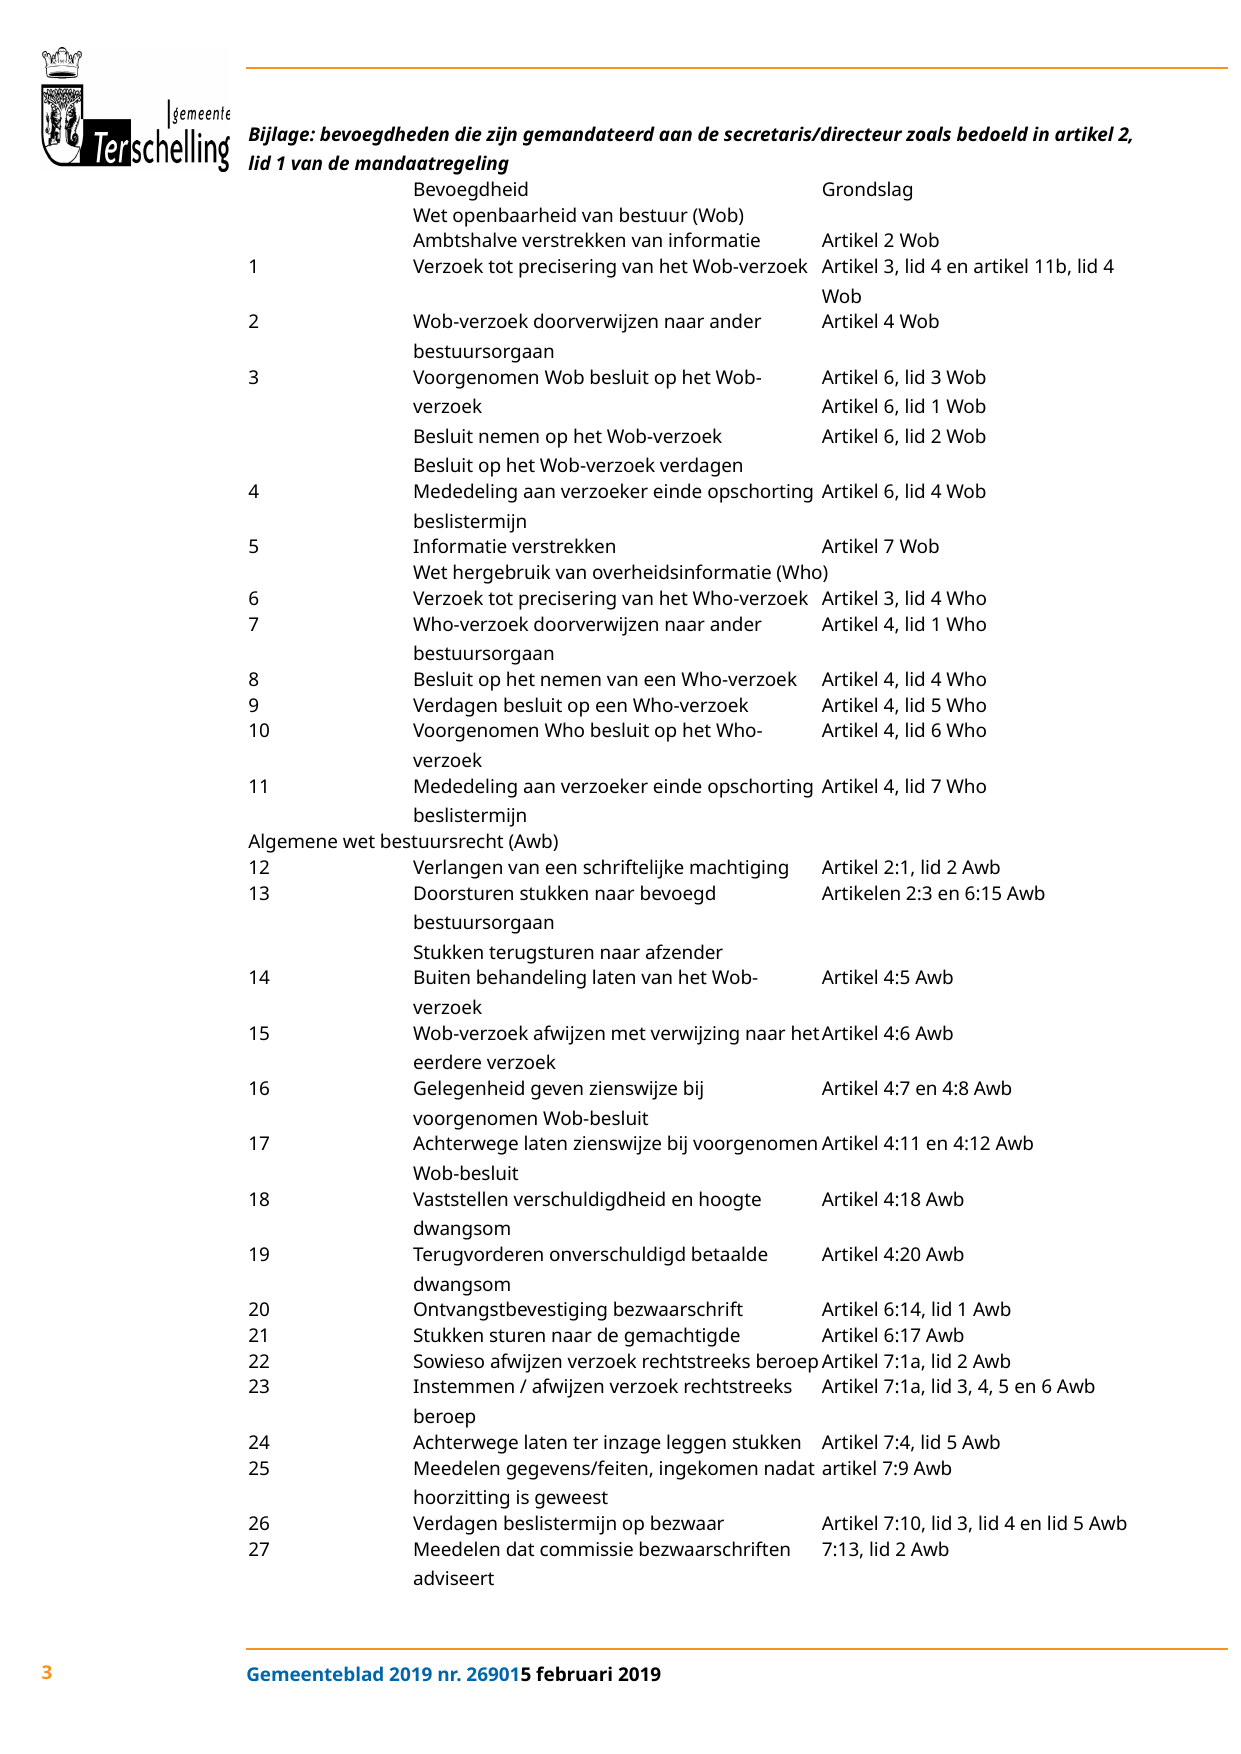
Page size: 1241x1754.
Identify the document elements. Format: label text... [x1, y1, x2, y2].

table_cell 7:13, lid 2 Awb [822, 1536, 1152, 1591]
table_cell Verzoek tot precisering van het Who-verzoek [413, 585, 822, 611]
table_cell Instemmen / afwijzen verzoek rechtstreeks beroep [413, 1374, 822, 1429]
table_cell Artikel 6:14, lid 1 Awb [822, 1296, 1152, 1322]
table_cell 18 [248, 1186, 413, 1241]
table_header Bijlage: bevoegdheden die zijn gemandateerd aan de secretaris/directeur zoals bedoeld in artikel 2, lid 1 van de mandaatregeling [248, 121, 1152, 176]
table_cell [248, 202, 413, 227]
table_cell Artikel 4:7 en 4:8 Awb [822, 1075, 1152, 1131]
table_cell Verdagen besluit op een Who-verzoek [413, 692, 822, 718]
table_cell Verlangen van een schriftelijke machtiging [413, 854, 822, 880]
table_cell Voorgenomen Who besluit op het Who-verzoek [413, 718, 822, 773]
table_cell 6 [248, 585, 413, 611]
table_cell Artikel 4, lid 7 Who [822, 773, 1152, 828]
table_cell [248, 559, 413, 585]
table_cell 8 [248, 666, 413, 692]
table_cell 11 [248, 773, 413, 828]
table_cell Artikel 3, lid 4 Who [822, 585, 1152, 611]
table_cell Artikel 7:10, lid 3, lid 4 en lid 5 Awb [822, 1510, 1152, 1536]
table_cell 27 [248, 1536, 413, 1591]
table_cell 5 [248, 534, 413, 559]
table_cell Artikel 4, lid 4 Who [822, 666, 1152, 692]
table_cell Artikelen 2:3 en 6:15 Awb [822, 880, 1152, 964]
table_cell 1 [248, 253, 413, 308]
table_cell Grondslag [822, 176, 1152, 202]
picture [41, 47, 231, 172]
table_cell Artikel 4 Wob [822, 309, 1152, 364]
table_cell Wet openbaarheid van bestuur (Wob) [413, 202, 1152, 227]
table_cell Stukken sturen naar de gemachtigde [413, 1322, 822, 1348]
table_cell Buiten behandeling laten van het Wob-verzoek [413, 965, 822, 1020]
table_cell Wet hergebruik van overheidsinformatie (Who) [413, 559, 1152, 585]
table_cell artikel 7:9 Awb [822, 1455, 1152, 1510]
table_cell Artikel 2:1, lid 2 Awb [822, 854, 1152, 880]
table_cell Artikel 4:5 Awb [822, 965, 1152, 1020]
table_cell Gelegenheid geven zienswijze bij voorgenomen Wob-besluit [413, 1075, 822, 1131]
table_cell 9 [248, 692, 413, 718]
table_cell Verzoek tot precisering van het Wob-verzoek [413, 253, 822, 308]
table_cell 14 [248, 965, 413, 1020]
table_cell Achterwege laten ter inzage leggen stukken [413, 1429, 822, 1455]
table_cell Who-verzoek doorverwijzen naar ander bestuursorgaan [413, 611, 822, 666]
table_cell Artikel 4, lid 6 Who [822, 718, 1152, 773]
table_cell Artikel 4:18 Awb [822, 1186, 1152, 1241]
table_cell Meedelen gegevens/feiten, ingekomen nadat hoorzitting is geweest [413, 1455, 822, 1510]
table_cell 24 [248, 1429, 413, 1455]
table_cell 26 [248, 1510, 413, 1536]
table_cell Meedelen dat commissie bezwaarschriften adviseert [413, 1536, 822, 1591]
table_cell Artikel 4, lid 5 Who [822, 692, 1152, 718]
table_cell Artikel 7:1a, lid 2 Awb [822, 1348, 1152, 1374]
table_cell 10 [248, 718, 413, 773]
table_cell Achterwege laten zienswijze bij voorgenomen Wob-besluit [413, 1131, 822, 1186]
table_cell [248, 228, 413, 253]
table_cell [248, 176, 413, 202]
table_cell Artikel 4:20 Awb [822, 1241, 1152, 1296]
table_cell Artikel 4:11 en 4:12 Awb [822, 1131, 1152, 1186]
table_cell Artikel 6:17 Awb [822, 1322, 1152, 1348]
table_cell Ontvangstbevestiging bezwaarschrift [413, 1296, 822, 1322]
table_cell Algemene wet bestuursrecht (Awb) [248, 828, 1152, 854]
table_cell Artikel 7 Wob [822, 534, 1152, 559]
table_cell 20 [248, 1296, 413, 1322]
table_cell Doorsturen stukken naar bevoegd bestuursorgaan Stukken terugsturen naar afzender [413, 880, 822, 964]
table_cell 12 [248, 854, 413, 880]
table_cell Artikel 6, lid 3 Wob Artikel 6, lid 1 Wob Artikel 6, lid 2 Wob [822, 364, 1152, 478]
table_cell 25 [248, 1455, 413, 1510]
table_cell Artikel 4:6 Awb [822, 1020, 1152, 1075]
table_cell Mededeling aan verzoeker einde opschorting beslistermijn [413, 478, 822, 534]
table_cell Artikel 2 Wob [822, 228, 1152, 253]
table_cell Artikel 7:4, lid 5 Awb [822, 1429, 1152, 1455]
table_cell Sowieso afwijzen verzoek rechtstreeks beroep [413, 1348, 822, 1374]
table_cell 23 [248, 1374, 413, 1429]
table_cell Wob-verzoek doorverwijzen naar ander bestuursorgaan [413, 309, 822, 364]
table_cell Wob-verzoek afwijzen met verwijzing naar het eerdere verzoek [413, 1020, 822, 1075]
table_cell Vaststellen verschuldigdheid en hoogte dwangsom [413, 1186, 822, 1241]
table_cell 4 [248, 478, 413, 534]
table_cell Voorgenomen Wob besluit op het Wob-verzoek Besluit nemen op het Wob-verzoek Besluit op het Wob-verzoek verdagen [413, 364, 822, 478]
table_cell Informatie verstrekken [413, 534, 822, 559]
table_cell 15 [248, 1020, 413, 1075]
table_cell 7 [248, 611, 413, 666]
table_cell Artikel 7:1a, lid 3, 4, 5 en 6 Awb [822, 1374, 1152, 1429]
table_cell 2 [248, 309, 413, 364]
table_cell 3 [248, 364, 413, 478]
table_cell Artikel 3, lid 4 en artikel 11b, lid 4 Wob [822, 253, 1152, 308]
table_cell Ambtshalve verstrekken van informatie [413, 228, 822, 253]
table_cell Artikel 4, lid 1 Who [822, 611, 1152, 666]
table_cell Bevoegdheid [413, 176, 822, 202]
table_cell Artikel 6, lid 4 Wob [822, 478, 1152, 534]
table_cell 13 [248, 880, 413, 964]
table_cell Terugvorderen onverschuldigd betaalde dwangsom [413, 1241, 822, 1296]
table_cell Besluit op het nemen van een Who-verzoek [413, 666, 822, 692]
table_cell 19 [248, 1241, 413, 1296]
table_cell 16 [248, 1075, 413, 1131]
table_cell Mededeling aan verzoeker einde opschorting beslistermijn [413, 773, 822, 828]
table_cell Verdagen beslistermijn op bezwaar [413, 1510, 822, 1536]
table_cell 21 [248, 1322, 413, 1348]
table_cell 22 [248, 1348, 413, 1374]
table_cell 17 [248, 1131, 413, 1186]
